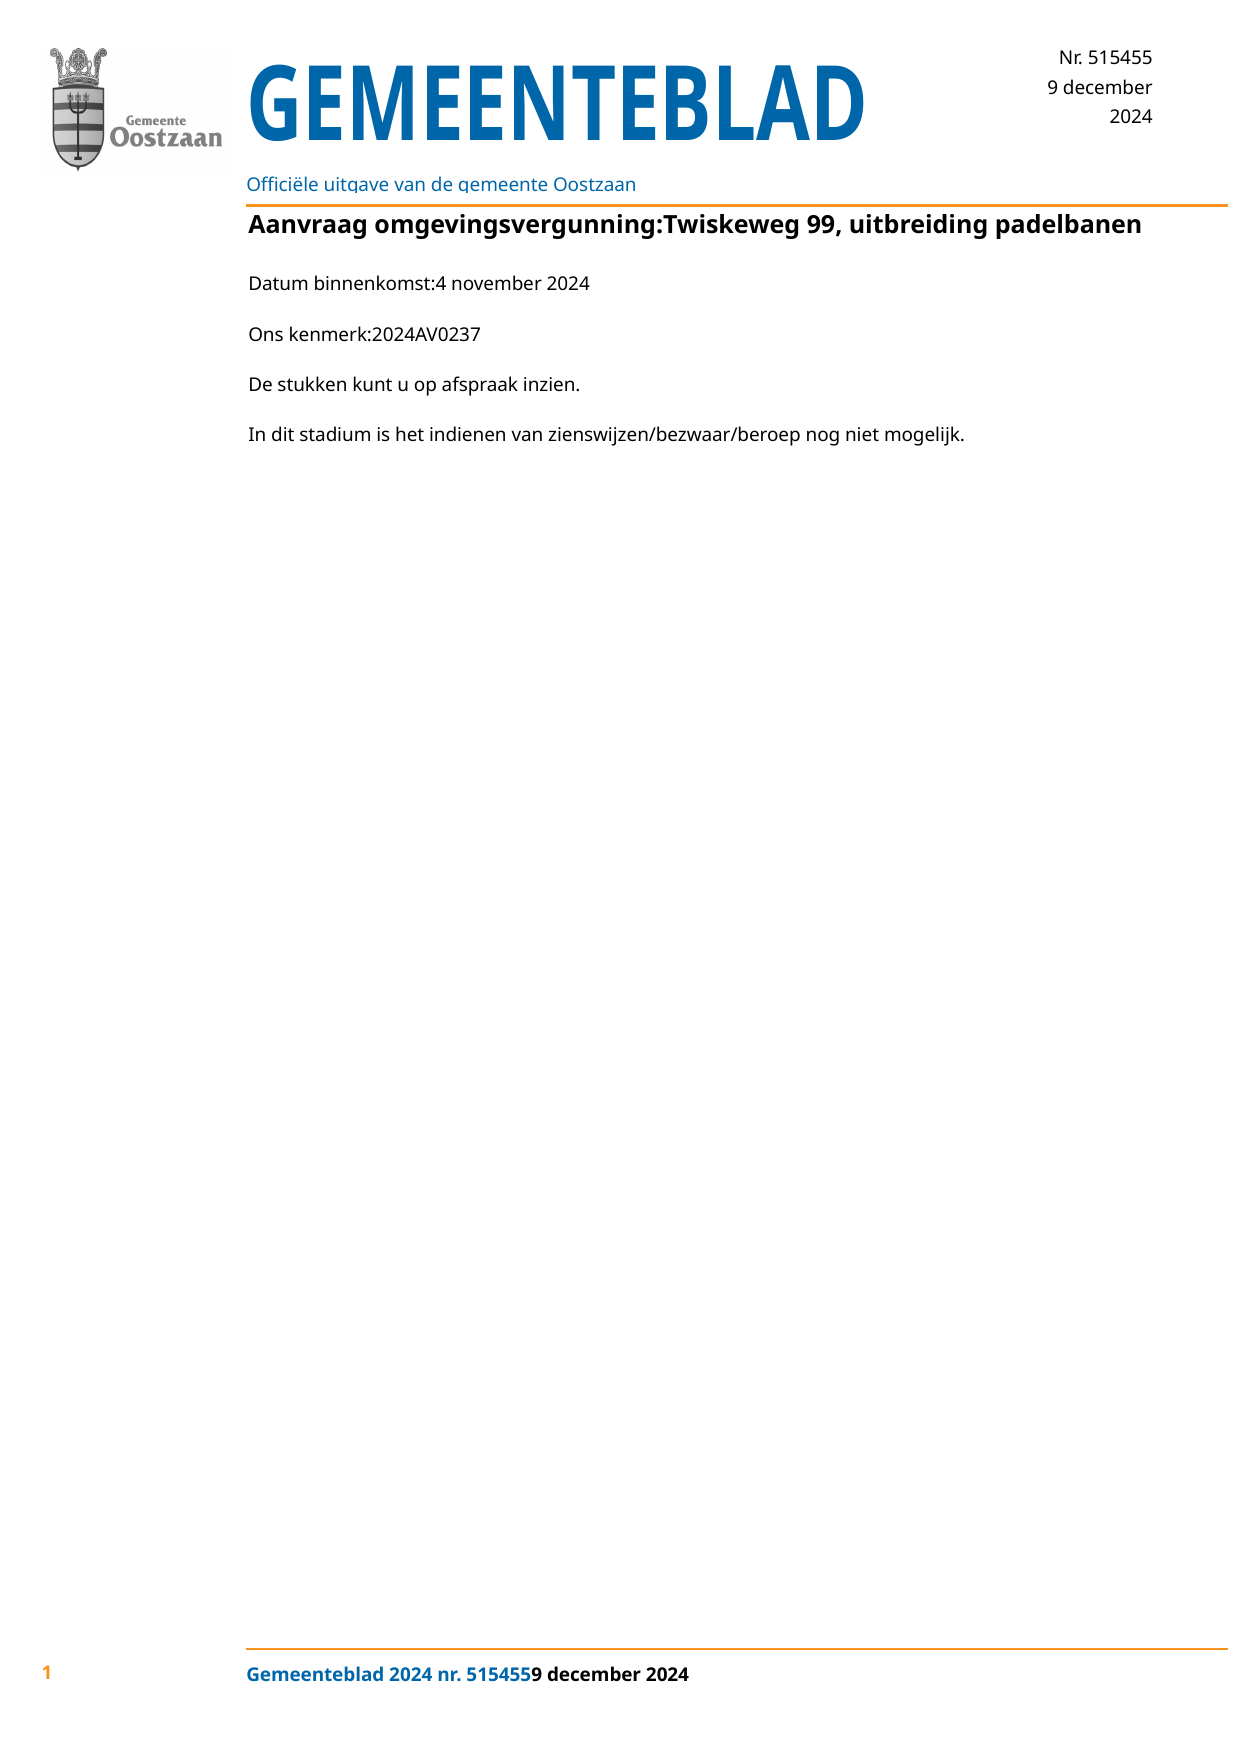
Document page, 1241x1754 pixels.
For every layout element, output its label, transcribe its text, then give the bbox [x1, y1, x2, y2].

text Datum binnenkomst:4 november 2024 [248, 270, 1152, 296]
text De stukken kunt u op afspraak inzien. [248, 371, 1152, 397]
text In dit stadium is het indienen van zienswijzen/bezwaar/beroep nog niet mogelijk. [248, 422, 1152, 447]
picture [41, 47, 231, 172]
text Aanvraag omgevingsvergunning:Twiskeweg 99, uitbreiding padelbanen [248, 207, 1152, 241]
text Ons kenmerk:2024AV0237 [248, 321, 1152, 346]
